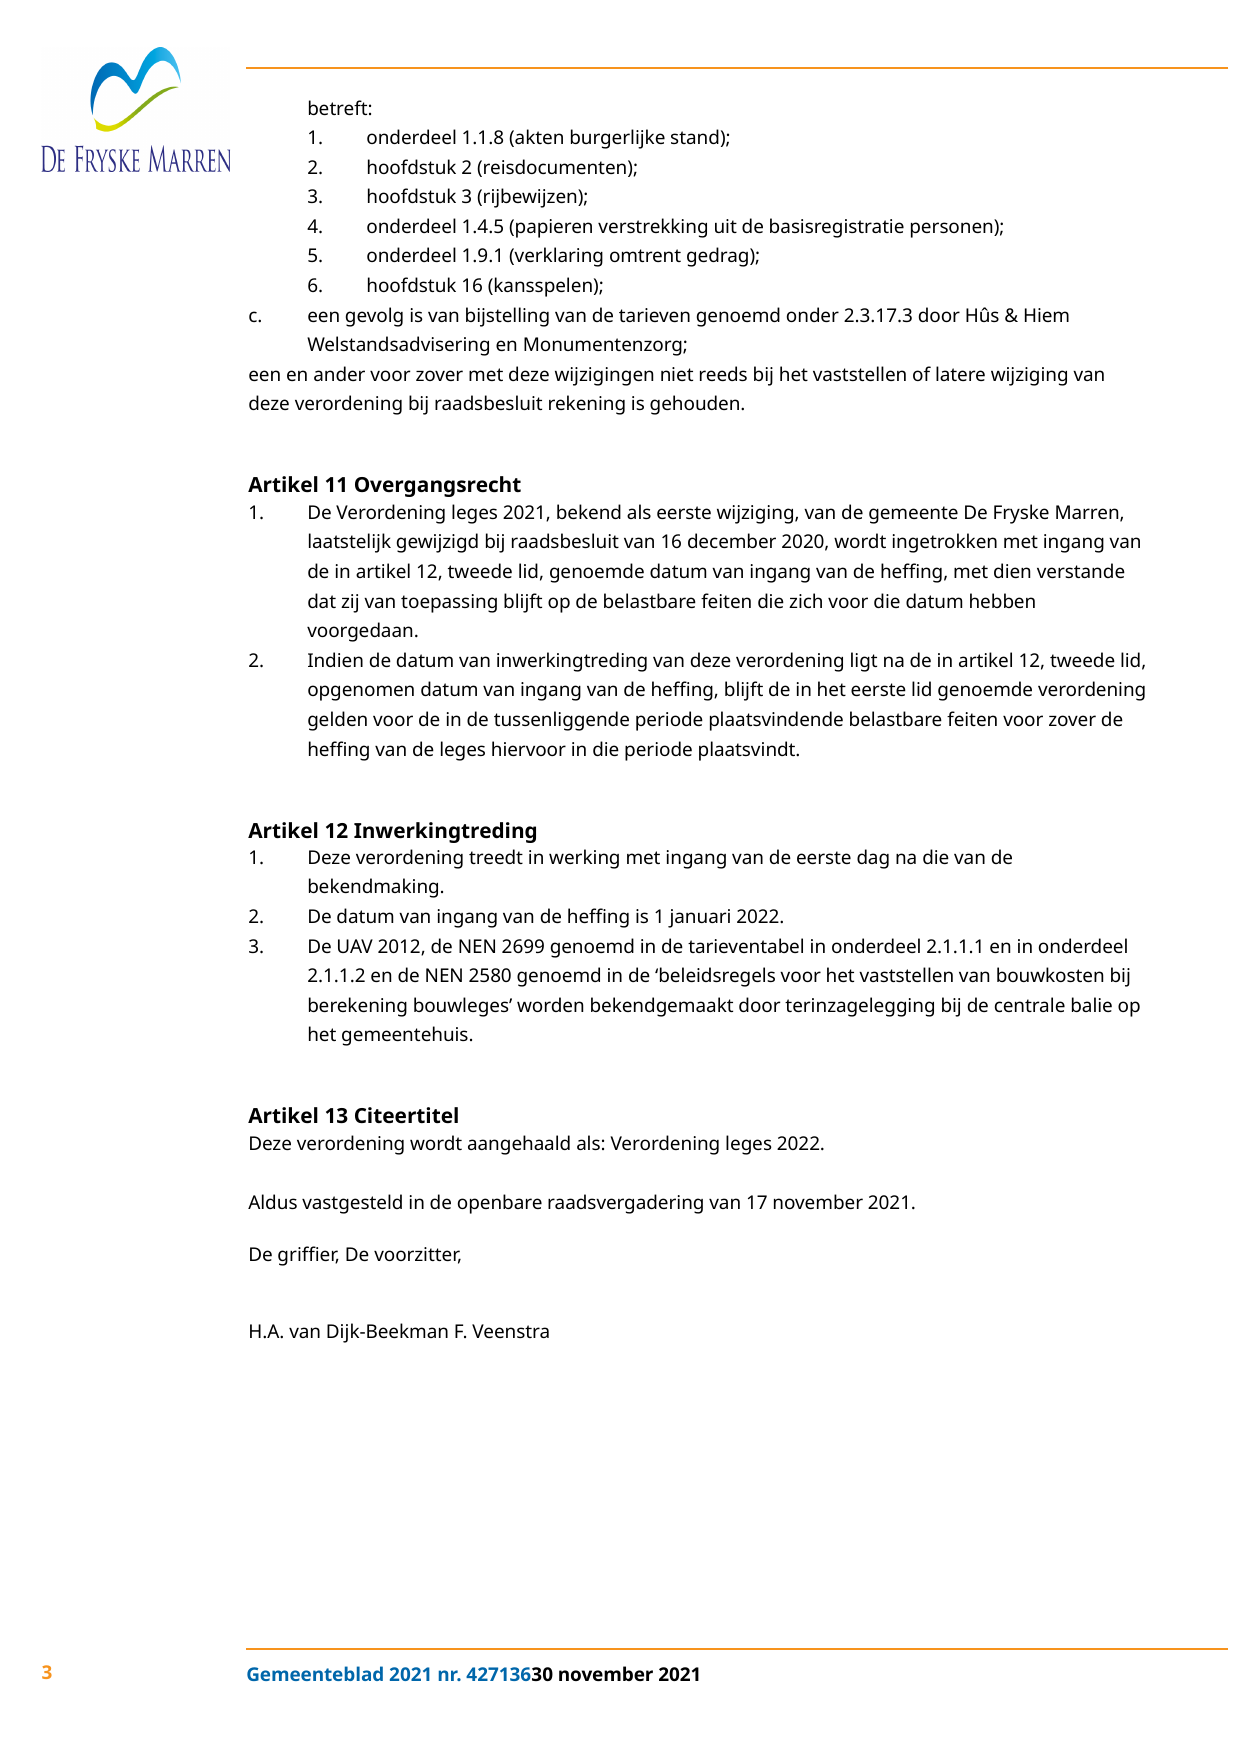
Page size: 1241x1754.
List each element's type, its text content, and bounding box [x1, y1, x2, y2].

list Deze verordening treedt in werking met ingang van de eerste dag na die van de bekendmaking. [248, 844, 1152, 899]
picture [41, 47, 231, 172]
text Artikel 11 Overgangsrecht [248, 471, 1152, 499]
list Indien de datum van inwerkingtreding van deze verordening ligt na de in artikel 12, tweede lid, opgenomen datum van ingang van de heffing, blijft de in het eerste lid genoemde verordening gelden voor de in de tussenliggende periode plaatsvindende belastbare feiten voor zover de heffing van de leges hiervoor in die periode plaatsvindt. [248, 647, 1152, 761]
text H.A. van Dijk-Beekman F. Veenstra [248, 1318, 1152, 1344]
list De datum van ingang van de heffing is 1 januari 2022. [248, 903, 1152, 929]
text een en ander voor zover met deze wijzigingen niet reeds bij het vaststellen of latere wijziging van deze verordening bij raadsbesluit rekening is gehouden. [248, 361, 1152, 416]
list hoofdstuk 3 (rijbewijzen); [307, 183, 1152, 209]
text Artikel 12 Inwerkingtreding [248, 816, 1152, 844]
list een gevolg is van bijstelling van de tarieven genoemd onder 2.3.17.3 door Hûs & Hiem Welstandsadvisering en Monumentenzorg; [248, 302, 1152, 357]
text Aldus vastgesteld in de openbare raadsvergadering van 17 november 2021. [248, 1189, 1152, 1215]
text De griffier, De voorzitter, [248, 1241, 1152, 1266]
list hoofdstuk 16 (kansspelen); [307, 272, 1152, 298]
list onderdeel 1.9.1 (verklaring omtrent gedrag); [307, 243, 1152, 268]
text Deze verordening wordt aangehaald als: Verordening leges 2022. [248, 1130, 1152, 1156]
text Artikel 13 Citeertitel [248, 1102, 1152, 1130]
list hoofdstuk 2 (reisdocumenten); [307, 154, 1152, 180]
list De Verordening leges 2021, bekend als eerste wijziging, van de gemeente De Fryske Marren, laatstelijk gewijzigd bij raadsbesluit van 16 december 2020, wordt ingetrokken met ingang van de in artikel 12, tweede lid, genoemde datum van ingang van de heffing, met dien verstande dat zij van toepassing blijft op de belastbare feiten die zich voor die datum hebben voorgedaan. [248, 499, 1152, 643]
list onderdeel 1.4.5 (papieren verstrekking uit de basisregistratie personen); [307, 213, 1152, 239]
list onderdeel 1.1.8 (akten burgerlijke stand); [307, 124, 1152, 150]
list De UAV 2012, de NEN 2699 genoemd in de tarieventabel in onderdeel 2.1.1.1 en in onderdeel 2.1.1.2 en de NEN 2580 genoemd in de ‘beleidsregels voor het vaststellen van bouwkosten bij berekening bouwleges’ worden bekendgemaakt door terinzagelegging bij de centrale balie op het gemeentehuis. [248, 933, 1152, 1047]
list betreft: [248, 95, 1152, 121]
